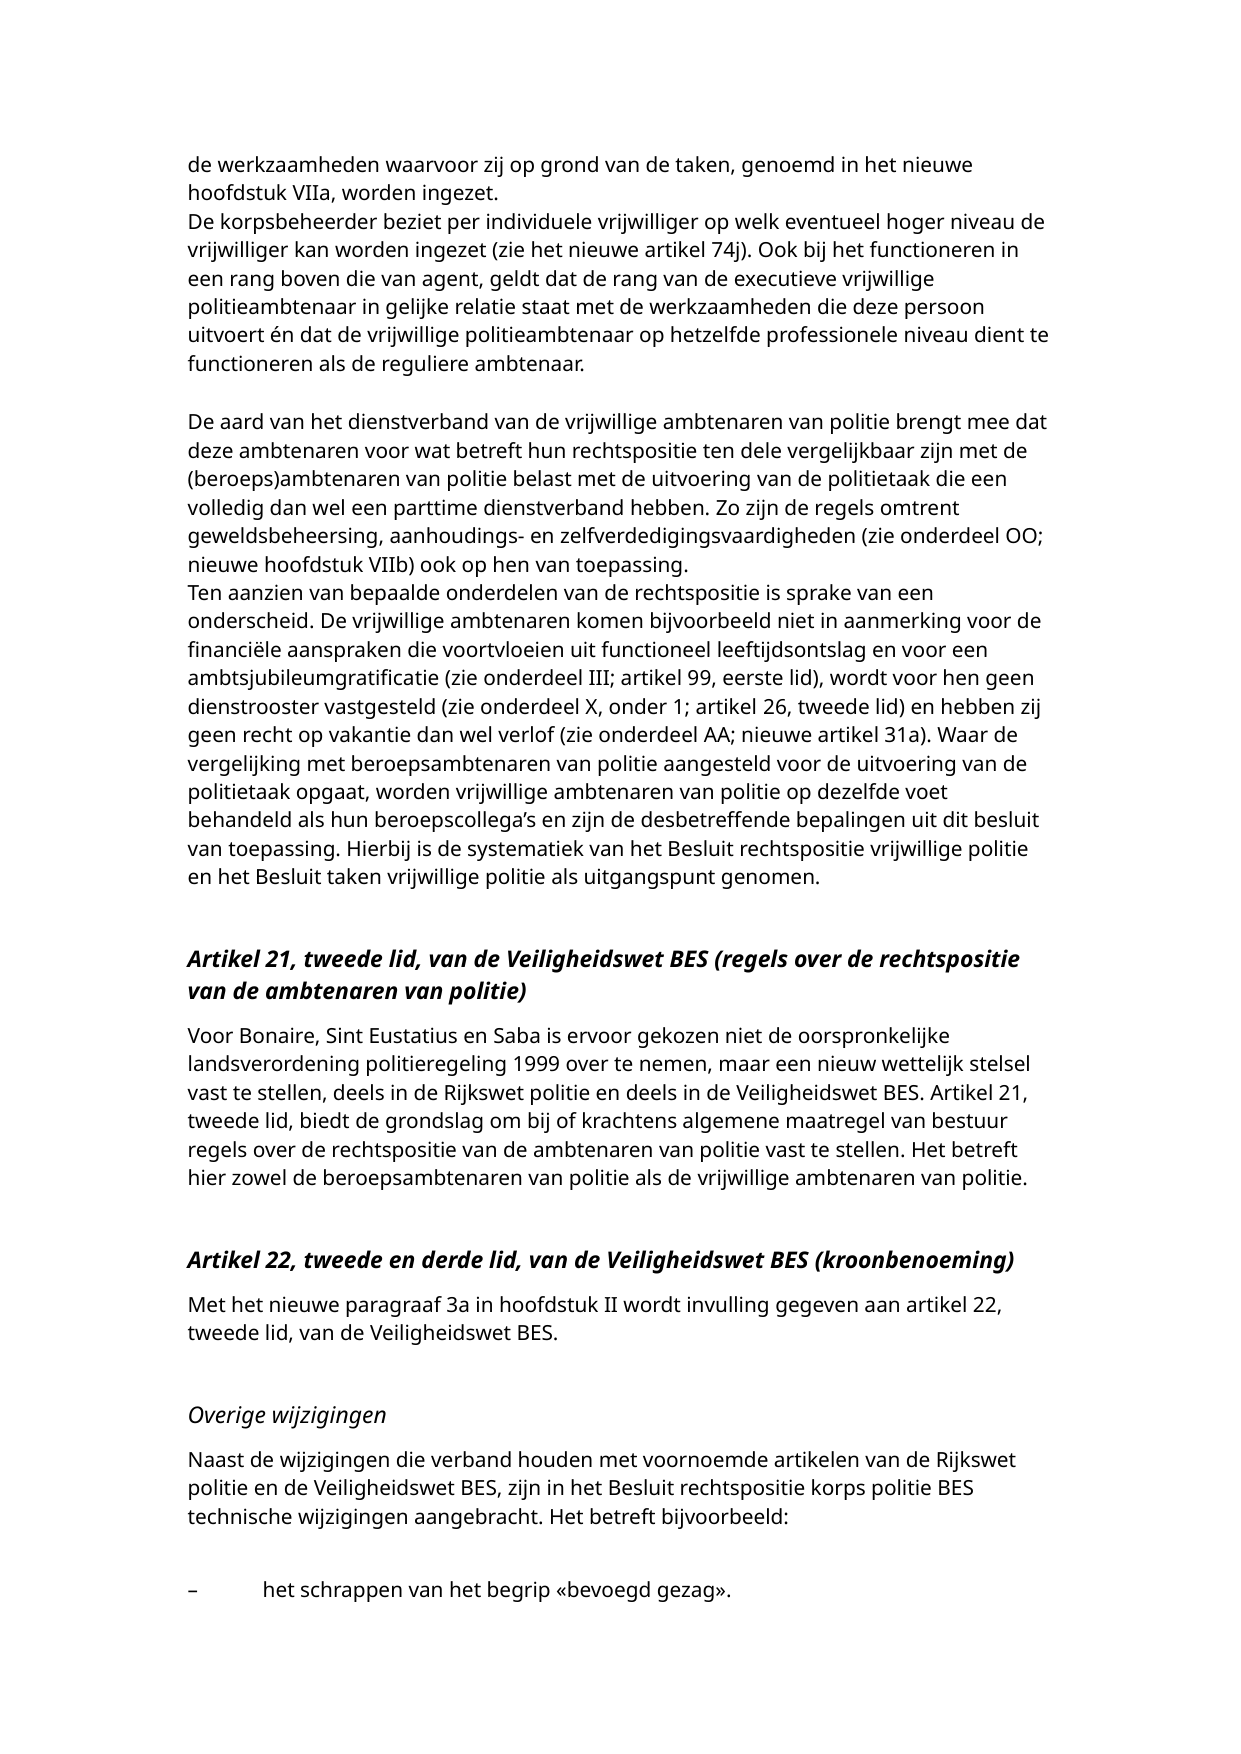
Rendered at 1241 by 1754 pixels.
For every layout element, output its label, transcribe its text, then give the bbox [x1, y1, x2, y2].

subtitle Overige wijzigingen [187, 1399, 1053, 1430]
text de werkzaamheden waarvoor zij op grond van de taken, genoemd in het nieuwe hoofdstuk VIIa, worden ingezet. [187, 150, 1053, 207]
subtitle Artikel 21, tweede lid, van de Veiligheidswet BES (regels over de rechtspositie van de ambtenaren van politie) [187, 943, 1053, 1006]
subtitle Artikel 22, tweede en derde lid, van de Veiligheidswet BES (kroonbenoeming) [187, 1243, 1053, 1275]
text Met het nieuwe paragraaf 3a in hoofdstuk II wordt invulling gegeven aan artikel 22, tweede lid, van de Veiligheidswet BES. [187, 1290, 1053, 1347]
list het schrappen van het begrip «bevoegd gezag». [187, 1575, 1053, 1603]
text De aard van het dienstverband van de vrijwillige ambtenaren van politie brengt mee dat deze ambtenaren voor wat betreft hun rechtspositie ten dele vergelijkbaar zijn met de (beroeps)ambtenaren van politie belast met de uitvoering van de politietaak die een volledig dan wel een parttime dienstverband hebben. Zo zijn de regels omtrent geweldsbeheersing, aanhoudings- en zelfverdedigingsvaardigheden (zie onderdeel OO; nieuwe hoofdstuk VIIb) ook op hen van toepassing. [187, 407, 1053, 578]
text Voor Bonaire, Sint Eustatius en Saba is ervoor gekozen niet de oorspronkelijke landsverordening politieregeling 1999 over te nemen, maar een nieuw wettelijk stelsel vast te stellen, deels in de Rijkswet politie en deels in de Veiligheidswet BES. Artikel 21, tweede lid, biedt de grondslag om bij of krachtens algemene maatregel van bestuur regels over de rechtspositie van de ambtenaren van politie vast te stellen. Het betreft hier zowel de beroepsambtenaren van politie als de vrijwillige ambtenaren van politie. [187, 1021, 1053, 1192]
text De korpsbeheerder beziet per individuele vrijwilliger op welk eventueel hoger niveau de vrijwilliger kan worden ingezet (zie het nieuwe artikel 74j). Ook bij het functioneren in een rang boven die van agent, geldt dat de rang van de executieve vrijwillige politieambtenaar in gelijke relatie staat met de werkzaamheden die deze persoon uitvoert én dat de vrijwillige politieambtenaar op hetzelfde professionele niveau dient te functioneren als de reguliere ambtenaar. [187, 207, 1053, 377]
text Ten aanzien van bepaalde onderdelen van de rechtspositie is sprake van een onderscheid. De vrijwillige ambtenaren komen bijvoorbeeld niet in aanmerking voor de financiële aanspraken die voortvloeien uit functioneel leeftijdsontslag en voor een ambtsjubileumgratificatie (zie onderdeel III; artikel 99, eerste lid), wordt voor hen geen dienstrooster vastgesteld (zie onderdeel X, onder 1; artikel 26, tweede lid) en hebben zij geen recht op vakantie dan wel verlof (zie onderdeel AA; nieuwe artikel 31a). Waar de vergelijking met beroepsambtenaren van politie aangesteld voor de uitvoering van de politietaak opgaat, worden vrijwillige ambtenaren van politie op dezelfde voet behandeld als hun beroepscollega’s en zijn de desbetreffende bepalingen uit dit besluit van toepassing. Hierbij is de systematiek van het Besluit rechtspositie vrijwillige politie en het Besluit taken vrijwillige politie als uitgangspunt genomen. [187, 578, 1053, 891]
text Naast de wijzigingen die verband houden met voornoemde artikelen van de Rijkswet politie en de Veiligheidswet BES, zijn in het Besluit rechtspositie korps politie BES technische wijzigingen aangebracht. Het betreft bijvoorbeeld: [187, 1445, 1053, 1530]
